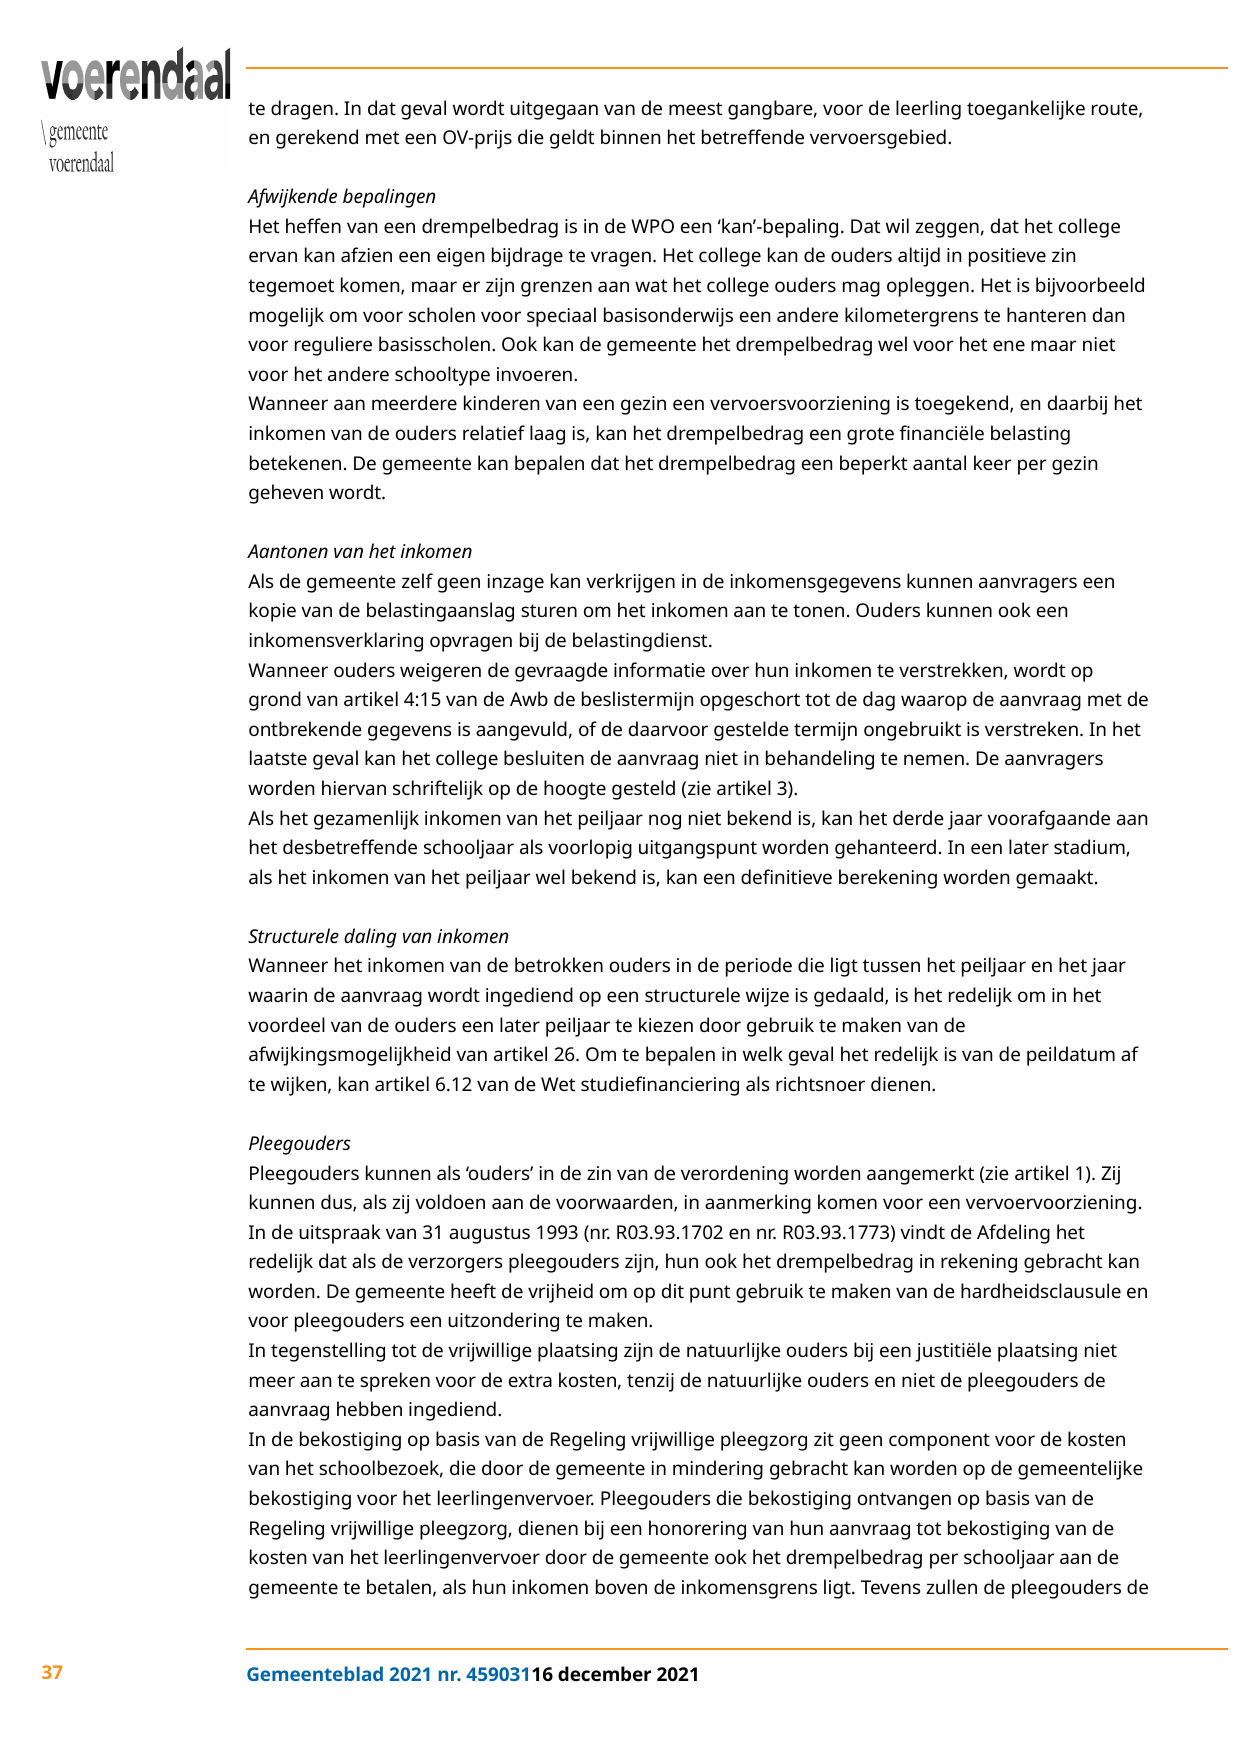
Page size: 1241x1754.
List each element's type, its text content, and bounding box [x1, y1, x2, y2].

text Structurele daling van inkomen [248, 923, 1152, 949]
text Pleegouders [248, 1130, 1152, 1156]
text Pleegouders kunnen als ‘ouders’ in de zin van de verordening worden aangemerkt (zie artikel 1). Zij kunnen dus, als zij voldoen aan de voorwaarden, in aanmerking komen voor een vervoervoorziening. In de uitspraak van 31 augustus 1993 (nr. R03.93.1702 en nr. R03.93.1773) vindt de Afdeling het redelijk dat als de verzorgers pleegouders zijn, hun ook het drempelbedrag in rekening gebracht kan worden. De gemeente heeft de vrijheid om op dit punt gebruik te maken van de hardheidsclausule en voor pleegouders een uitzondering te maken. [248, 1160, 1152, 1333]
picture [41, 47, 231, 172]
text Wanneer ouders weigeren de gevraagde informatie over hun inkomen te verstrekken, wordt op grond van artikel 4:15 van de Awb de beslistermijn opgeschort tot de dag waarop de aanvraag met de ontbrekende gegevens is aangevuld, of de daarvoor gestelde termijn ongebruikt is verstreken. In het laatste geval kan het college besluiten de aanvraag niet in behandeling te nemen. De aanvragers worden hiervan schriftelijk op de hoogte gesteld (zie artikel 3). [248, 657, 1152, 801]
text te dragen. In dat geval wordt uitgegaan van de meest gangbare, voor de leerling toegankelijke route, en gerekend met een OV-prijs die geldt binnen het betreffende vervoersgebied. [248, 95, 1152, 150]
text In de bekostiging op basis van de Regeling vrijwillige pleegzorg zit geen component voor de kosten van het schoolbezoek, die door de gemeente in mindering gebracht kan worden op de gemeentelijke bekostiging voor het leerlingenvervoer. Pleegouders die bekostiging ontvangen op basis van de Regeling vrijwillige pleegzorg, dienen bij een honorering van hun aanvraag tot bekostiging van de kosten van het leerlingenvervoer door de gemeente ook het drempelbedrag per schooljaar aan de gemeente te betalen, als hun inkomen boven de inkomensgrens ligt. Tevens zullen de pleegouders de [248, 1426, 1152, 1600]
text Wanneer het inkomen van de betrokken ouders in de periode die ligt tussen het peiljaar en het jaar waarin de aanvraag wordt ingediend op een structurele wijze is gedaald, is het redelijk om in het voordeel van de ouders een later peiljaar te kiezen door gebruik te maken van de afwijkingsmogelijkheid van artikel 26. Om te bepalen in welk geval het redelijk is van de peildatum af te wijken, kan artikel 6.12 van de Wet studiefinanciering als richtsnoer dienen. [248, 953, 1152, 1097]
text Aantonen van het inkomen [248, 538, 1152, 564]
text Als het gezamenlijk inkomen van het peiljaar nog niet bekend is, kan het derde jaar voorafgaande aan het desbetreffende schooljaar als voorlopig uitgangspunt worden gehanteerd. In een later stadium, als het inkomen van het peiljaar wel bekend is, kan een definitieve berekening worden gemaakt. [248, 805, 1152, 890]
text Wanneer aan meerdere kinderen van een gezin een vervoersvoorziening is toegekend, en daarbij het inkomen van de ouders relatief laag is, kan het drempelbedrag een grote financiële belasting betekenen. De gemeente kan bepalen dat het drempelbedrag een beperkt aantal keer per gezin geheven wordt. [248, 391, 1152, 505]
text Afwijkende bepalingen [248, 183, 1152, 209]
text Als de gemeente zelf geen inzage kan verkrijgen in de inkomensgegevens kunnen aanvragers een kopie van de belastingaanslag sturen om het inkomen aan te tonen. Ouders kunnen ook een inkomensverklaring opvragen bij de belastingdienst. [248, 568, 1152, 653]
text In tegenstelling tot de vrijwillige plaatsing zijn de natuurlijke ouders bij een justitiële plaatsing niet meer aan te spreken voor de extra kosten, tenzij de natuurlijke ouders en niet de pleegouders de aanvraag hebben ingediend. [248, 1337, 1152, 1422]
text Het heffen van een drempelbedrag is in de WPO een ‘kan’-bepaling. Dat wil zeggen, dat het college ervan kan afzien een eigen bijdrage te vragen. Het college kan de ouders altijd in positieve zin tegemoet komen, maar er zijn grenzen aan wat het college ouders mag opleggen. Het is bijvoorbeeld mogelijk om voor scholen voor speciaal basisonderwijs een andere kilometergrens te hanteren dan voor reguliere basisscholen. Ook kan de gemeente het drempelbedrag wel voor het ene maar niet voor het andere schooltype invoeren. [248, 213, 1152, 387]
